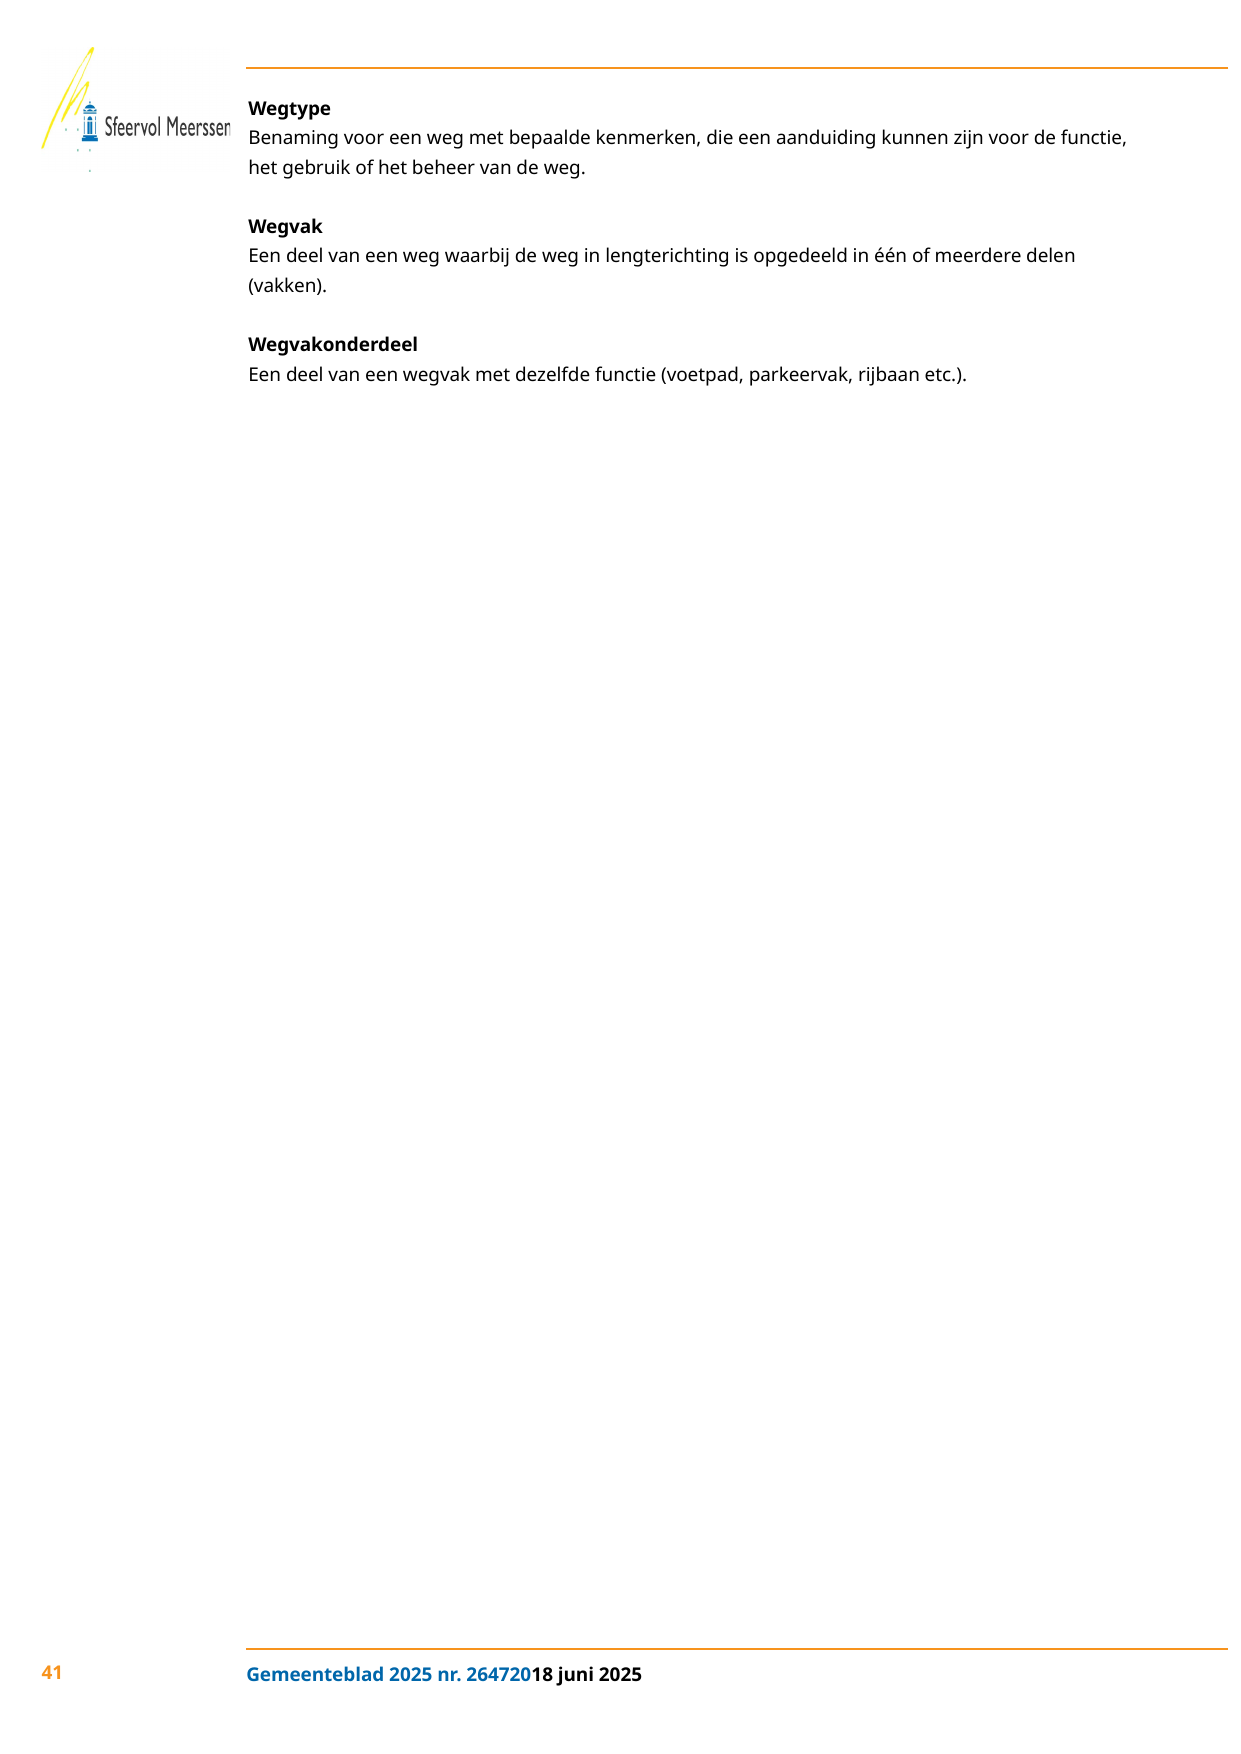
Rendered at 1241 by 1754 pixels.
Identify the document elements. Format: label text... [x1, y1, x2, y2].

text Een deel van een weg waarbij de weg in lengterichting is opgedeeld in één of meerdere delen (vakken). [248, 243, 1152, 298]
text Benaming voor een weg met bepaalde kenmerken, die een aanduiding kunnen zijn voor de functie, het gebruik of het beheer van de weg. [248, 124, 1152, 180]
text Een deel van een wegvak met dezelfde functie (voetpad, parkeervak, rijbaan etc.). [248, 361, 1152, 387]
picture [41, 47, 231, 172]
text Wegtype [248, 95, 1152, 121]
text Wegvakonderdeel [248, 331, 1152, 357]
text Wegvak [248, 213, 1152, 239]
